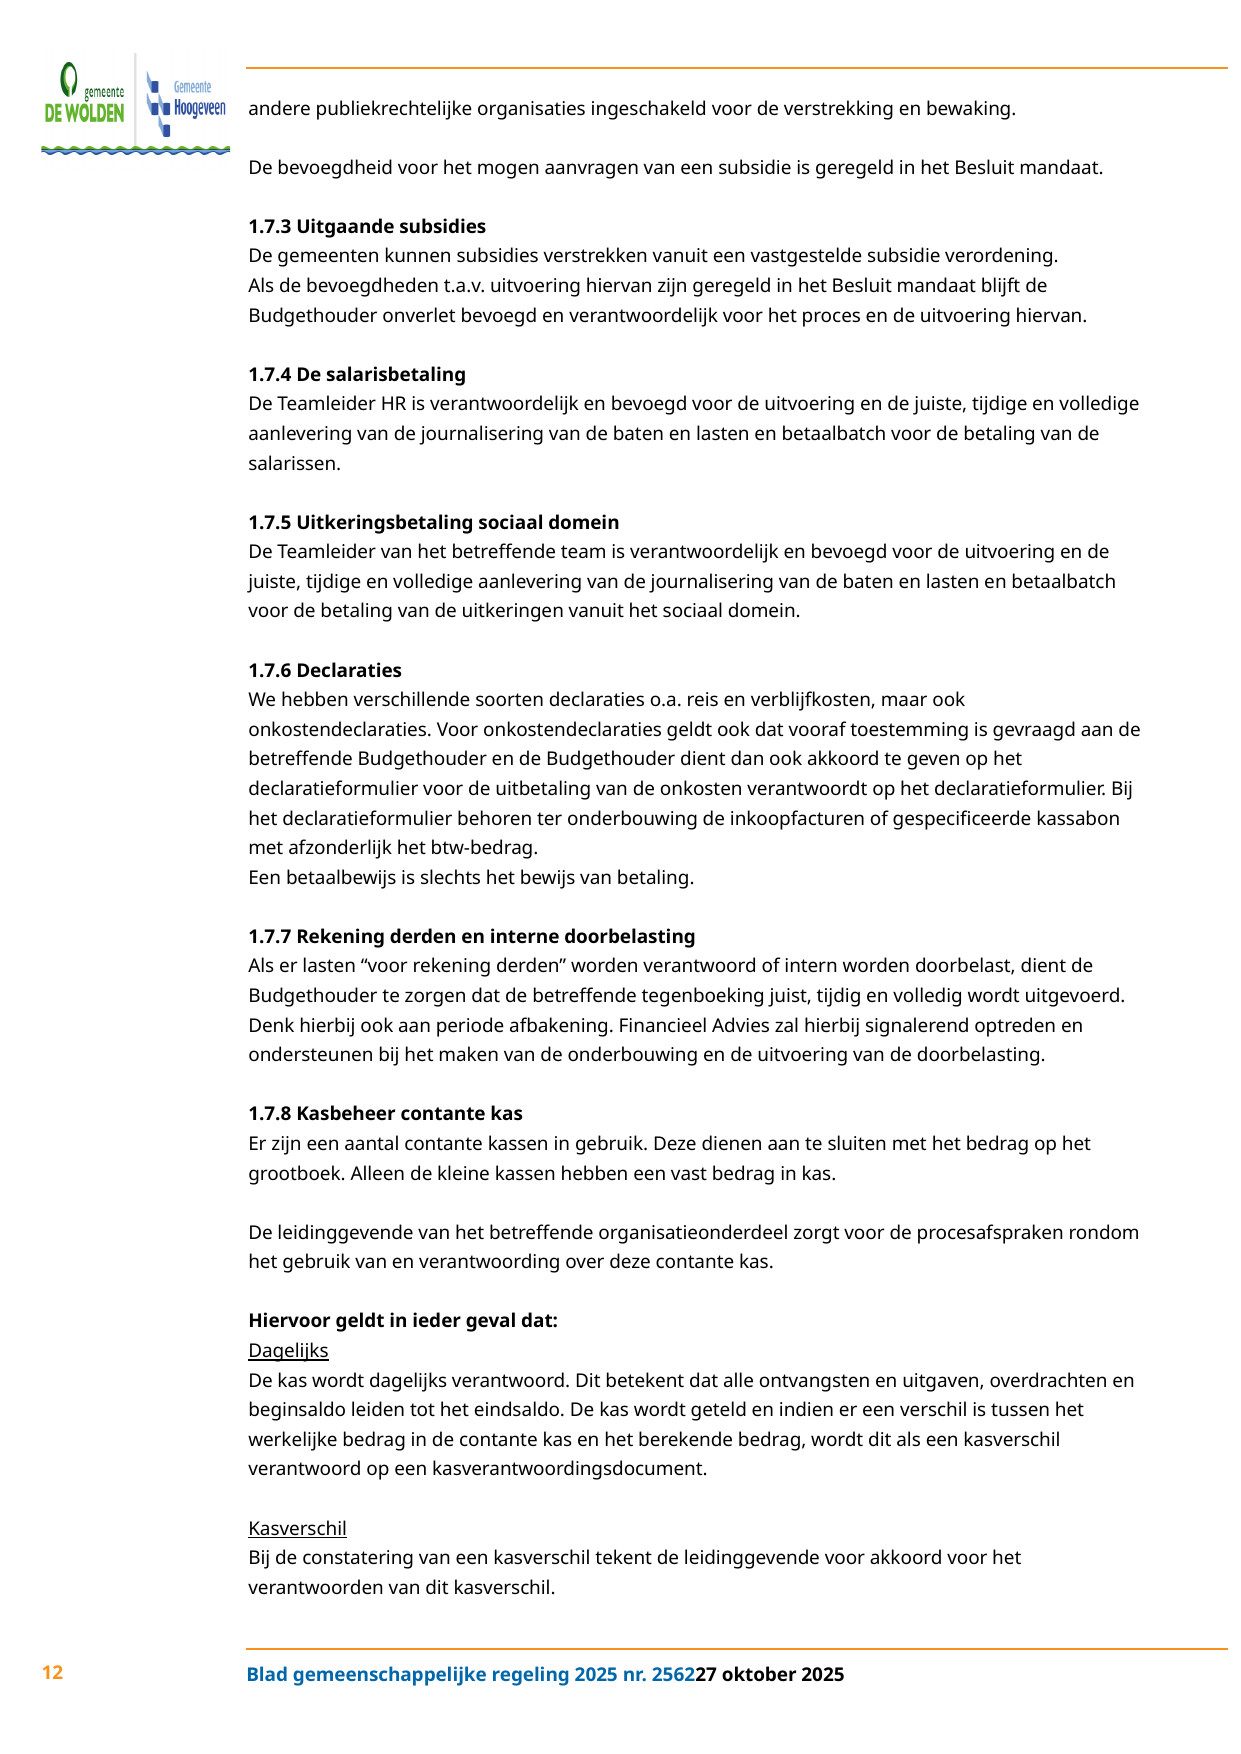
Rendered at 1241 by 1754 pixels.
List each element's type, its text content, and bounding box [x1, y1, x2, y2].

text De kas wordt dagelijks verantwoord. Dit betekent dat alle ontvangsten en uitgaven, overdrachten en beginsaldo leiden tot het eindsaldo. De kas wordt geteld en indien er een verschil is tussen het werkelijke bedrag in de contante kas en het berekende bedrag, wordt dit als een kasverschil verantwoord op een kasverantwoordingsdocument. [248, 1367, 1152, 1481]
text Als de bevoegdheden t.a.v. uitvoering hiervan zijn geregeld in het Besluit mandaat blijft de Budgethouder onverlet bevoegd en verantwoordelijk voor het proces en de uitvoering hiervan. [248, 272, 1152, 328]
text Denk hierbij ook aan periode afbakening. Financieel Advies zal hierbij signalerend optreden en ondersteunen bij het maken van de onderbouwing en de uitvoering van de doorbelasting. [248, 1012, 1152, 1067]
text 1.7.4 De salarisbetaling [248, 361, 1152, 387]
text 1.7.5 Uitkeringsbetaling sociaal domein [248, 509, 1152, 535]
text Er zijn een aantal contante kassen in gebruik. Deze dienen aan te sluiten met het bedrag op het grootboek. Alleen de kleine kassen hebben een vast bedrag in kas. [248, 1130, 1152, 1186]
text De gemeenten kunnen subsidies verstrekken vanuit een vastgestelde subsidie verordening. [248, 243, 1152, 268]
text De bevoegdheid voor het mogen aanvragen van een subsidie is geregeld in het Besluit mandaat. [248, 154, 1152, 180]
text Als er lasten “voor rekening derden” worden verantwoord of intern worden doorbelast, dient de Budgethouder te zorgen dat de betreffende tegenboeking juist, tijdig en volledig wordt uitgevoerd. [248, 953, 1152, 1008]
text Bij de constatering van een kasverschil tekent de leidinggevende voor akkoord voor het verantwoorden van dit kasverschil. [248, 1544, 1152, 1600]
text 1.7.6 Declaraties [248, 657, 1152, 683]
text Kasverschil [248, 1515, 1152, 1541]
text Een betaalbewijs is slechts het bewijs van betaling. [248, 864, 1152, 890]
text andere publiekrechtelijke organisaties ingeschakeld voor de verstrekking en bewaking. [248, 95, 1152, 121]
text 1.7.3 Uitgaande subsidies [248, 213, 1152, 239]
text 1.7.7 Rekening derden en interne doorbelasting [248, 923, 1152, 949]
text Hiervoor geldt in ieder geval dat: [248, 1308, 1152, 1333]
text We hebben verschillende soorten declaraties o.a. reis en verblijfkosten, maar ook onkostendeclaraties. Voor onkostendeclaraties geldt ook dat vooraf toestemming is gevraagd aan de betreffende Budgethouder en de Budgethouder dient dan ook akkoord te geven op het declaratieformulier voor de uitbetaling van de onkosten verantwoordt op het declaratieformulier. Bij het declaratieformulier behoren ter onderbouwing de inkoopfacturen of gespecificeerde kassabon met afzonderlijk het btw-bedrag. [248, 686, 1152, 860]
text De leidinggevende van het betreffende organisatieonderdeel zorgt voor de procesafspraken rondom het gebruik van en verantwoording over deze contante kas. [248, 1219, 1152, 1274]
text De Teamleider HR is verantwoordelijk en bevoegd voor de uitvoering en de juiste, tijdige en volledige aanlevering van de journalisering van de baten en lasten en betaalbatch voor de betaling van de salarissen. [248, 391, 1152, 476]
text De Teamleider van het betreffende team is verantwoordelijk en bevoegd voor de uitvoering en de juiste, tijdige en volledige aanlevering van de journalisering van de baten en lasten en betaalbatch voor de betaling van de uitkeringen vanuit het sociaal domein. [248, 538, 1152, 623]
text Dagelijks [248, 1337, 1152, 1363]
text 1.7.8 Kasbeheer contante kas [248, 1101, 1152, 1126]
picture [41, 47, 231, 172]
